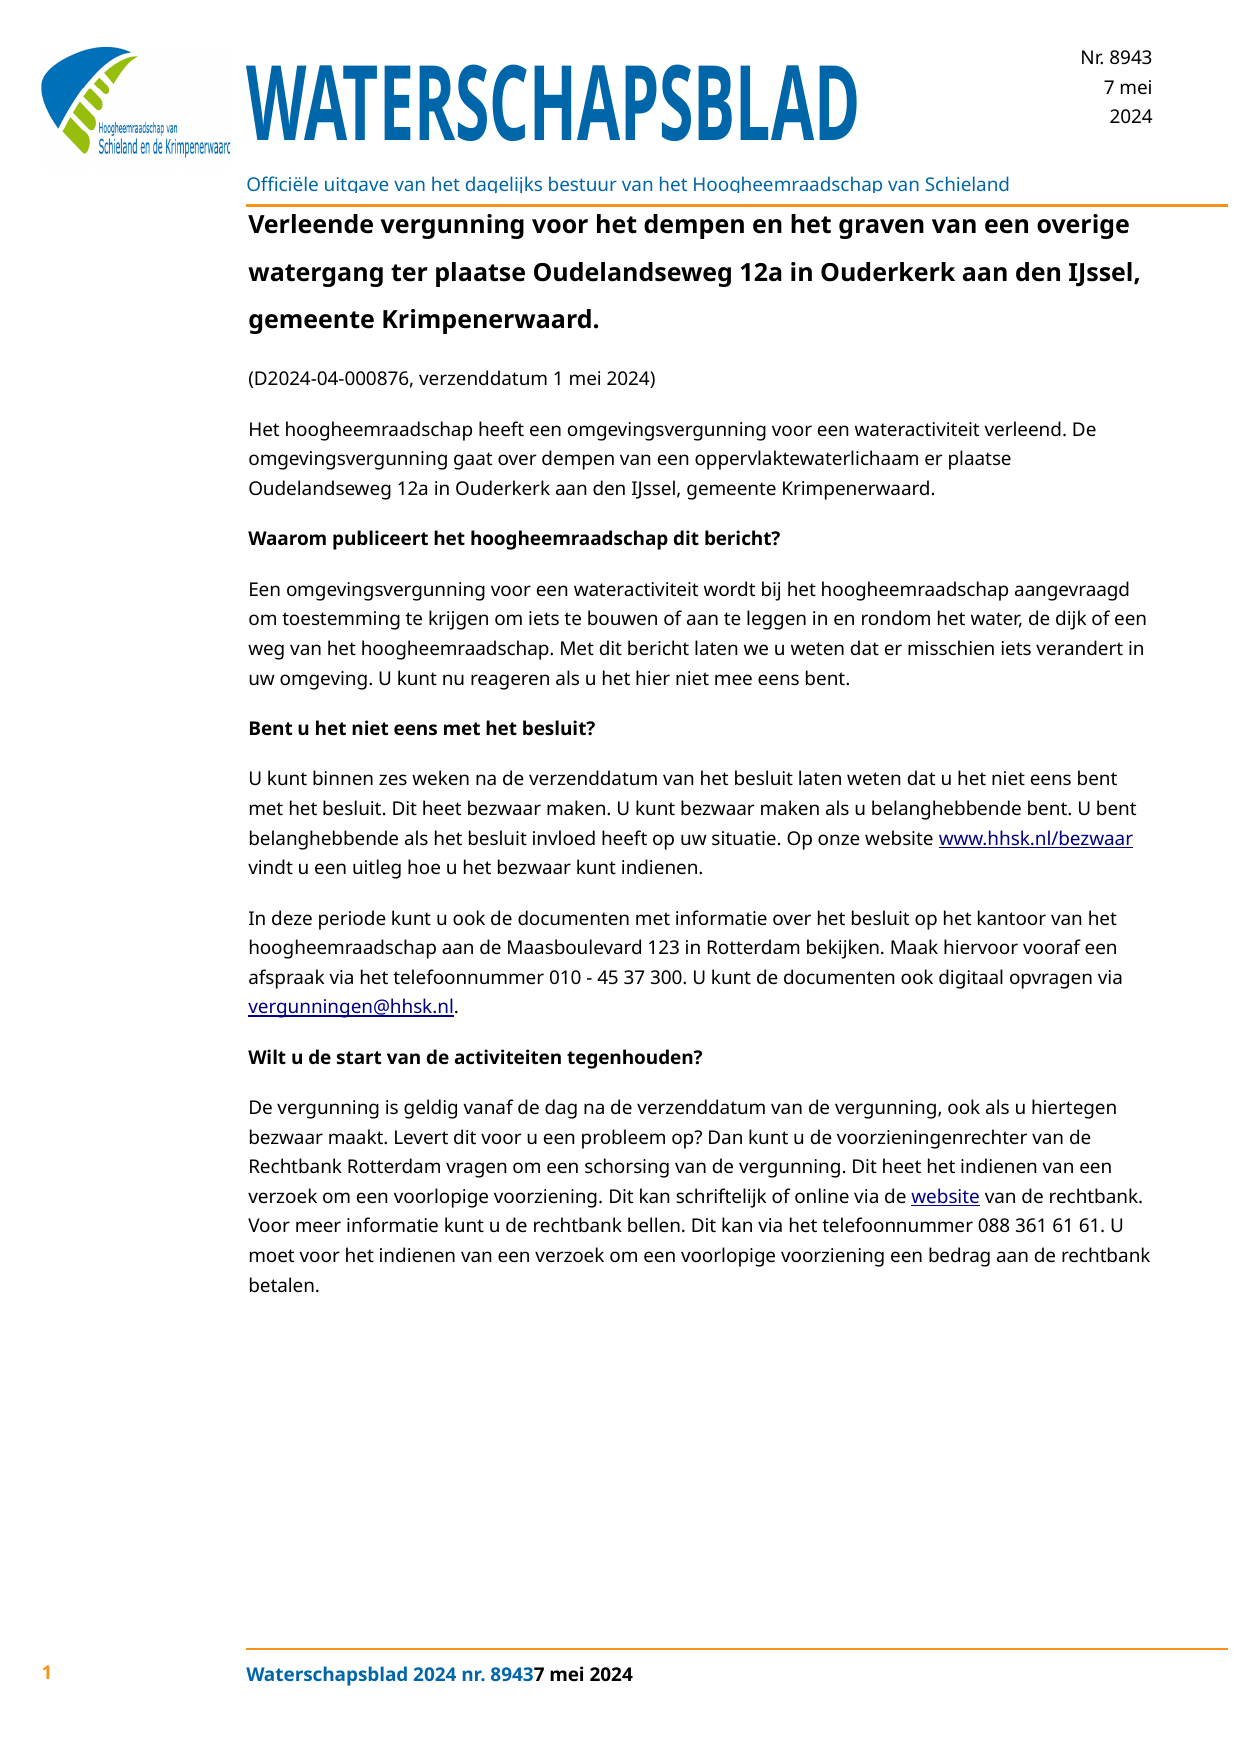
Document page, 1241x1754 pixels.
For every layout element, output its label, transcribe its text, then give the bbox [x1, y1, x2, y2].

text De vergunning is geldig vanaf de dag na de verzenddatum van de vergunning, ook als u hiertegen bezwaar maakt. Levert dit voor u een probleem op? Dan kunt u de voorzieningenrechter van de Rechtbank Rotterdam vragen om een schorsing van de vergunning. Dit heet het indienen van een verzoek om een voorlopige voorziening. Dit kan schriftelijk of online via de website van de rechtbank. Voor meer informatie kunt u de rechtbank bellen. Dit kan via het telefoonnummer 088 361 61 61. U moet voor het indienen van een verzoek om een voorlopige voorziening een bedrag aan de rechtbank betalen. [248, 1094, 1152, 1297]
text In deze periode kunt u ook de documenten met informatie over het besluit op het kantoor van het hoogheemraadschap aan de Maasboulevard 123 in Rotterdam bekijken. Maak hiervoor vooraf een afspraak via het telefoonnummer 010 - 45 37 300. U kunt de documenten ook digitaal opvragen via vergunningen@hhsk.nl. [248, 905, 1152, 1019]
text U kunt binnen zes weken na de verzenddatum van het besluit laten weten dat u het niet eens bent met het besluit. Dit heet bezwaar maken. U kunt bezwaar maken als u belanghebbende bent. U bent belanghebbende als het besluit invloed heeft op uw situatie. Op onze website www.hhsk.nl/bezwaar vindt u een uitleg hoe u het bezwaar kunt indienen. [248, 766, 1152, 880]
text Een omgevingsvergunning voor een wateractiviteit wordt bij het hoogheemraadschap aangevraagd om toestemming te krijgen om iets te bouwen of aan te leggen in en rondom het water, de dijk of een weg van het hoogheemraadschap. Met dit bericht laten we u weten dat er misschien iets verandert in uw omgeving. U kunt nu reageren als u het hier niet mee eens bent. [248, 576, 1152, 690]
text Verleende vergunning voor het dempen en het graven van een overige watergang ter plaatse Oudelandseweg 12a in Ouderkerk aan den IJssel, gemeente Krimpenerwaard. [248, 207, 1152, 336]
text Bent u het niet eens met het besluit? [248, 715, 1152, 741]
text Wilt u de start van de activiteiten tegenhouden? [248, 1044, 1152, 1069]
text Waarom publiceert het hoogheemraadschap dit bericht? [248, 526, 1152, 551]
picture [41, 47, 231, 172]
text (D2024-04-000876, verzenddatum 1 mei 2024) [248, 366, 1152, 391]
text Het hoogheemraadschap heeft een omgevingsvergunning voor een wateractiviteit verleend. De omgevingsvergunning gaat over dempen van een oppervlaktewaterlichaam er plaatse Oudelandseweg 12a in Ouderkerk aan den IJssel, gemeente Krimpenerwaard. [248, 416, 1152, 501]
